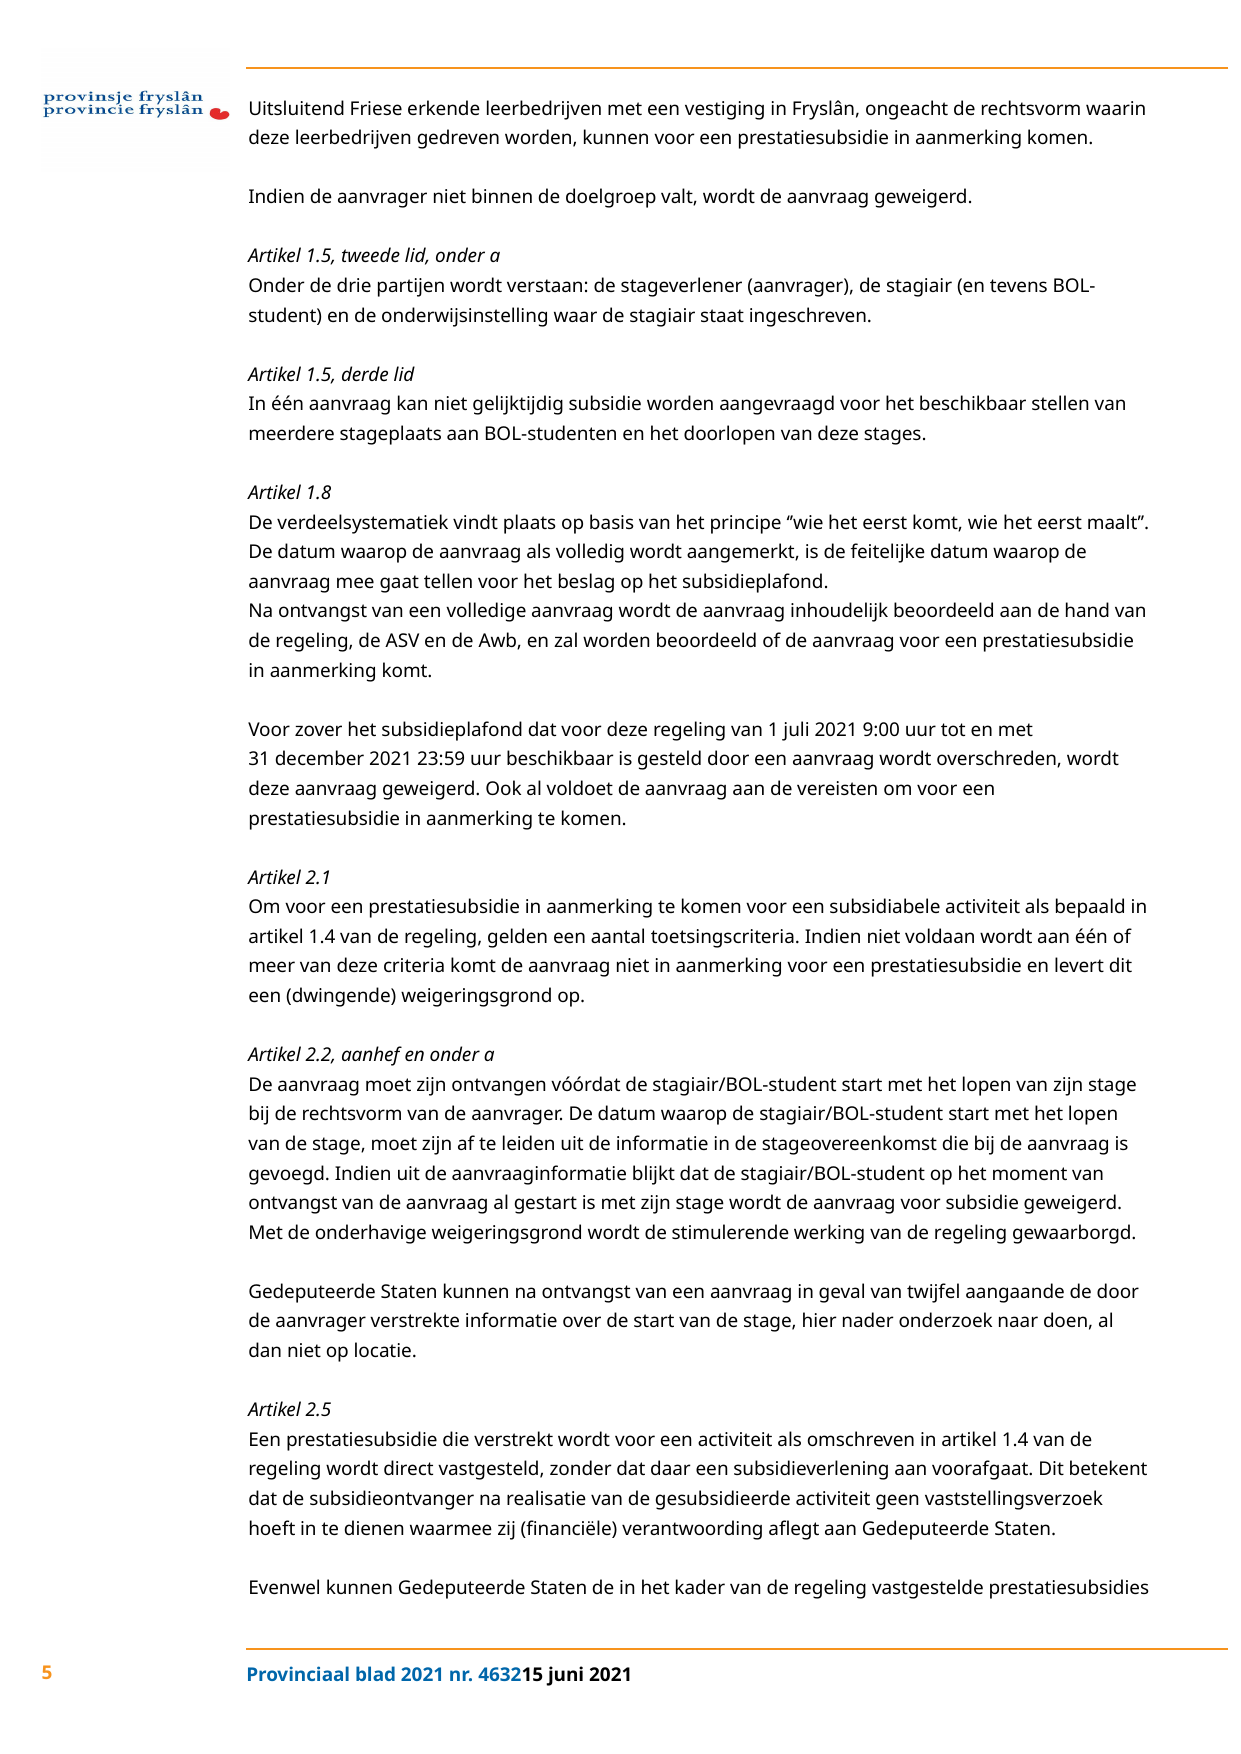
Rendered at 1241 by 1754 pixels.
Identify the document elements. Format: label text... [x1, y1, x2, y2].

text 31 december 2021 23:59 uur beschikbaar is gesteld door een aanvraag wordt overschreden, wordt deze aanvraag geweigerd. Ook al voldoet de aanvraag aan de vereisten om voor een prestatiesubsidie in aanmerking te komen. [248, 746, 1152, 831]
text Onder de drie partijen wordt verstaan: de stageverlener (aanvrager), de stagiair (en tevens BOL-student) en de onderwijsinstelling waar de stagiair staat ingeschreven. [248, 272, 1152, 328]
text Indien de aanvrager niet binnen de doelgroep valt, wordt de aanvraag geweigerd. [248, 183, 1152, 209]
text De verdeelsystematiek vindt plaats op basis van het principe ‘’wie het eerst komt, wie het eerst maalt’’. De datum waarop de aanvraag als volledig wordt aangemerkt, is de feitelijke datum waarop de aanvraag mee gaat tellen voor het beslag op het subsidieplafond. [248, 509, 1152, 594]
text Artikel 2.5 [248, 1396, 1152, 1422]
picture [41, 47, 231, 172]
text Om voor een prestatiesubsidie in aanmerking te komen voor een subsidiabele activiteit als bepaald in artikel 1.4 van de regeling, gelden een aantal toetsingscriteria. Indien niet voldaan wordt aan één of meer van deze criteria komt de aanvraag niet in aanmerking voor een prestatiesubsidie en levert dit een (dwingende) weigeringsgrond op. [248, 893, 1152, 1008]
text Artikel 2.1 [248, 864, 1152, 890]
text Uitsluitend Friese erkende leerbedrijven met een vestiging in Fryslân, ongeacht de rechtsvorm waarin deze leerbedrijven gedreven worden, kunnen voor een prestatiesubsidie in aanmerking komen. [248, 95, 1152, 150]
text Gedeputeerde Staten kunnen na ontvangst van een aanvraag in geval van twijfel aangaande de door de aanvrager verstrekte informatie over de start van de stage, hier nader onderzoek naar doen, al dan niet op locatie. [248, 1278, 1152, 1363]
text De aanvraag moet zijn ontvangen vóórdat de stagiair/BOL-student start met het lopen van zijn stage bij de rechtsvorm van de aanvrager. De datum waarop de stagiair/BOL-student start met het lopen van de stage, moet zijn af te leiden uit de informatie in de stageovereenkomst die bij de aanvraag is gevoegd. Indien uit de aanvraaginformatie blijkt dat de stagiair/BOL-student op het moment van ontvangst van de aanvraag al gestart is met zijn stage wordt de aanvraag voor subsidie geweigerd. Met de onderhavige weigeringsgrond wordt de stimulerende werking van de regeling gewaarborgd. [248, 1071, 1152, 1245]
text Na ontvangst van een volledige aanvraag wordt de aanvraag inhoudelijk beoordeeld aan de hand van de regeling, de ASV en de Awb, en zal worden beoordeeld of de aanvraag voor een prestatiesubsidie in aanmerking komt. [248, 598, 1152, 683]
text Artikel 2.2, aanhef en onder a [248, 1041, 1152, 1067]
text Artikel 1.5, tweede lid, onder a [248, 243, 1152, 268]
text Een prestatiesubsidie die verstrekt wordt voor een activiteit als omschreven in artikel 1.4 van de regeling wordt direct vastgesteld, zonder dat daar een subsidieverlening aan voorafgaat. Dit betekent dat de subsidieontvanger na realisatie van de gesubsidieerde activiteit geen vaststellingsverzoek hoeft in te dienen waarmee zij (financiële) verantwoording aflegt aan Gedeputeerde Staten. [248, 1426, 1152, 1541]
text In één aanvraag kan niet gelijktijdig subsidie worden aangevraagd voor het beschikbaar stellen van meerdere stageplaats aan BOL-studenten en het doorlopen van deze stages. [248, 391, 1152, 446]
text Artikel 1.8 [248, 479, 1152, 505]
text Artikel 1.5, derde lid [248, 361, 1152, 387]
text Evenwel kunnen Gedeputeerde Staten de in het kader van de regeling vastgestelde prestatiesubsidies [248, 1574, 1152, 1600]
text Voor zover het subsidieplafond dat voor deze regeling van 1 juli 2021 9:00 uur tot en met [248, 716, 1152, 742]
